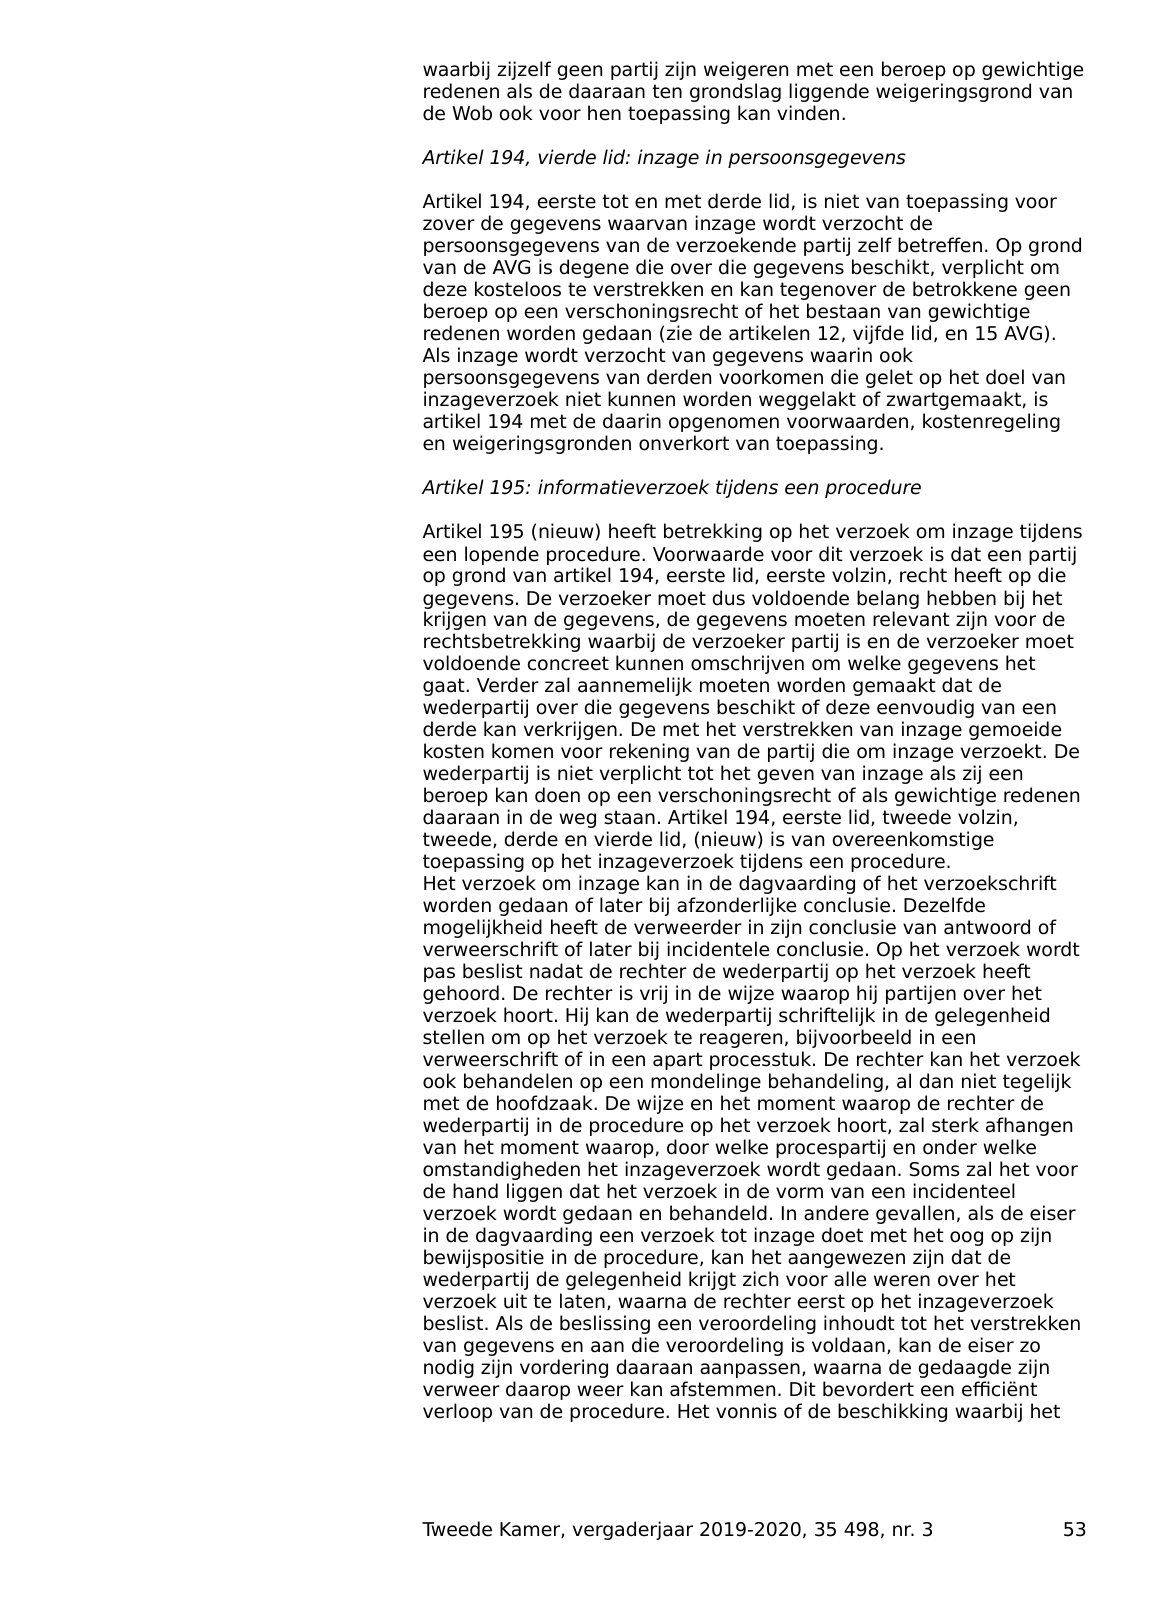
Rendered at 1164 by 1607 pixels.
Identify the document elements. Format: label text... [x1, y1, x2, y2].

subtitle Artikel 195: informatieverzoek tijdens een procedure [422, 477, 1087, 499]
text waarbij zijzelf geen partij zijn weigeren met een beroep op gewichtige redenen als de daaraan ten grondslag liggende weigeringsgrond van de Wob ook voor hen toepassing kan vinden. [422, 59, 1087, 125]
subtitle Artikel 194, vierde lid: inzage in persoonsgegevens [422, 147, 1087, 169]
text Artikel 194, eerste tot en met derde lid, is niet van toepassing voor zover de gegevens waarvan inzage wordt verzocht de persoonsgegevens van de verzoekende partij zelf betreffen. Op grond van de AVG is degene die over die gegevens beschikt, verplicht om deze kosteloos te verstrekken en kan tegenover de betrokkene geen beroep op een verschoningsrecht of het bestaan van gewichtige redenen worden gedaan (zie de artikelen 12, vijfde lid, en 15 AVG). Als inzage wordt verzocht van gegevens waarin ook persoonsgegevens van derden voorkomen die gelet op het doel van inzageverzoek niet kunnen worden weggelakt of zwartgemaakt, is artikel 194 met de daarin opgenomen voorwaarden, kostenregeling en weigeringsgronden onverkort van toepassing. [422, 191, 1087, 455]
text Het verzoek om inzage kan in de dagvaarding of het verzoekschrift worden gedaan of later bij afzonderlijke conclusie. Dezelfde mogelijkheid heeft de verweerder in zijn conclusie van antwoord of verweerschrift of later bij incidentele conclusie. Op het verzoek wordt pas beslist nadat de rechter de wederpartij op het verzoek heeft gehoord. De rechter is vrij in de wijze waarop hij partijen over het verzoek hoort. Hij kan de wederpartij schriftelijk in de gelegenheid stellen om op het verzoek te reageren, bijvoorbeeld in een verweerschrift of in een apart processtuk. De rechter kan het verzoek ook behandelen op een mondelinge behandeling, al dan niet tegelijk met de hoofdzaak. De wijze en het moment waarop de rechter de wederpartij in de procedure op het verzoek hoort, zal sterk afhangen van het moment waarop, door welke procespartij en onder welke omstandigheden het inzageverzoek wordt gedaan. Soms zal het voor de hand liggen dat het verzoek in de vorm van een incidenteel verzoek wordt gedaan en behandeld. In andere gevallen, als de eiser in de dagvaarding een verzoek tot inzage doet met het oog op zijn bewijspositie in de procedure, kan het aangewezen zijn dat de wederpartij de gelegenheid krijgt zich voor alle weren over het verzoek uit te laten, waarna de rechter eerst op het inzageverzoek beslist. Als de beslissing een veroordeling inhoudt tot het verstrekken van gegevens en aan die veroordeling is voldaan, kan de eiser zo nodig zijn vordering daaraan aanpassen, waarna de gedaagde zijn verweer daarop weer kan afstemmen. Dit bevordert een efficiënt verloop van de procedure. Het vonnis of de beschikking waarbij het [422, 873, 1087, 1423]
text Artikel 195 (nieuw) heeft betrekking op het verzoek om inzage tijdens een lopende procedure. Voorwaarde voor dit verzoek is dat een partij op grond van artikel 194, eerste lid, eerste volzin, recht heeft op die gegevens. De verzoeker moet dus voldoende belang hebben bij het krijgen van de gegevens, de gegevens moeten relevant zijn voor de rechtsbetrekking waarbij de verzoeker partij is en de verzoeker moet voldoende concreet kunnen omschrijven om welke gegevens het gaat. Verder zal aannemelijk moeten worden gemaakt dat de wederpartij over die gegevens beschikt of deze eenvoudig van een derde kan verkrijgen. De met het verstrekken van inzage gemoeide kosten komen voor rekening van de partij die om inzage verzoekt. De wederpartij is niet verplicht tot het geven van inzage als zij een beroep kan doen op een verschoningsrecht of als gewichtige redenen daaraan in de weg staan. Artikel 194, eerste lid, tweede volzin, tweede, derde en vierde lid, (nieuw) is van overeenkomstige toepassing op het inzageverzoek tijdens een procedure. [422, 521, 1087, 873]
